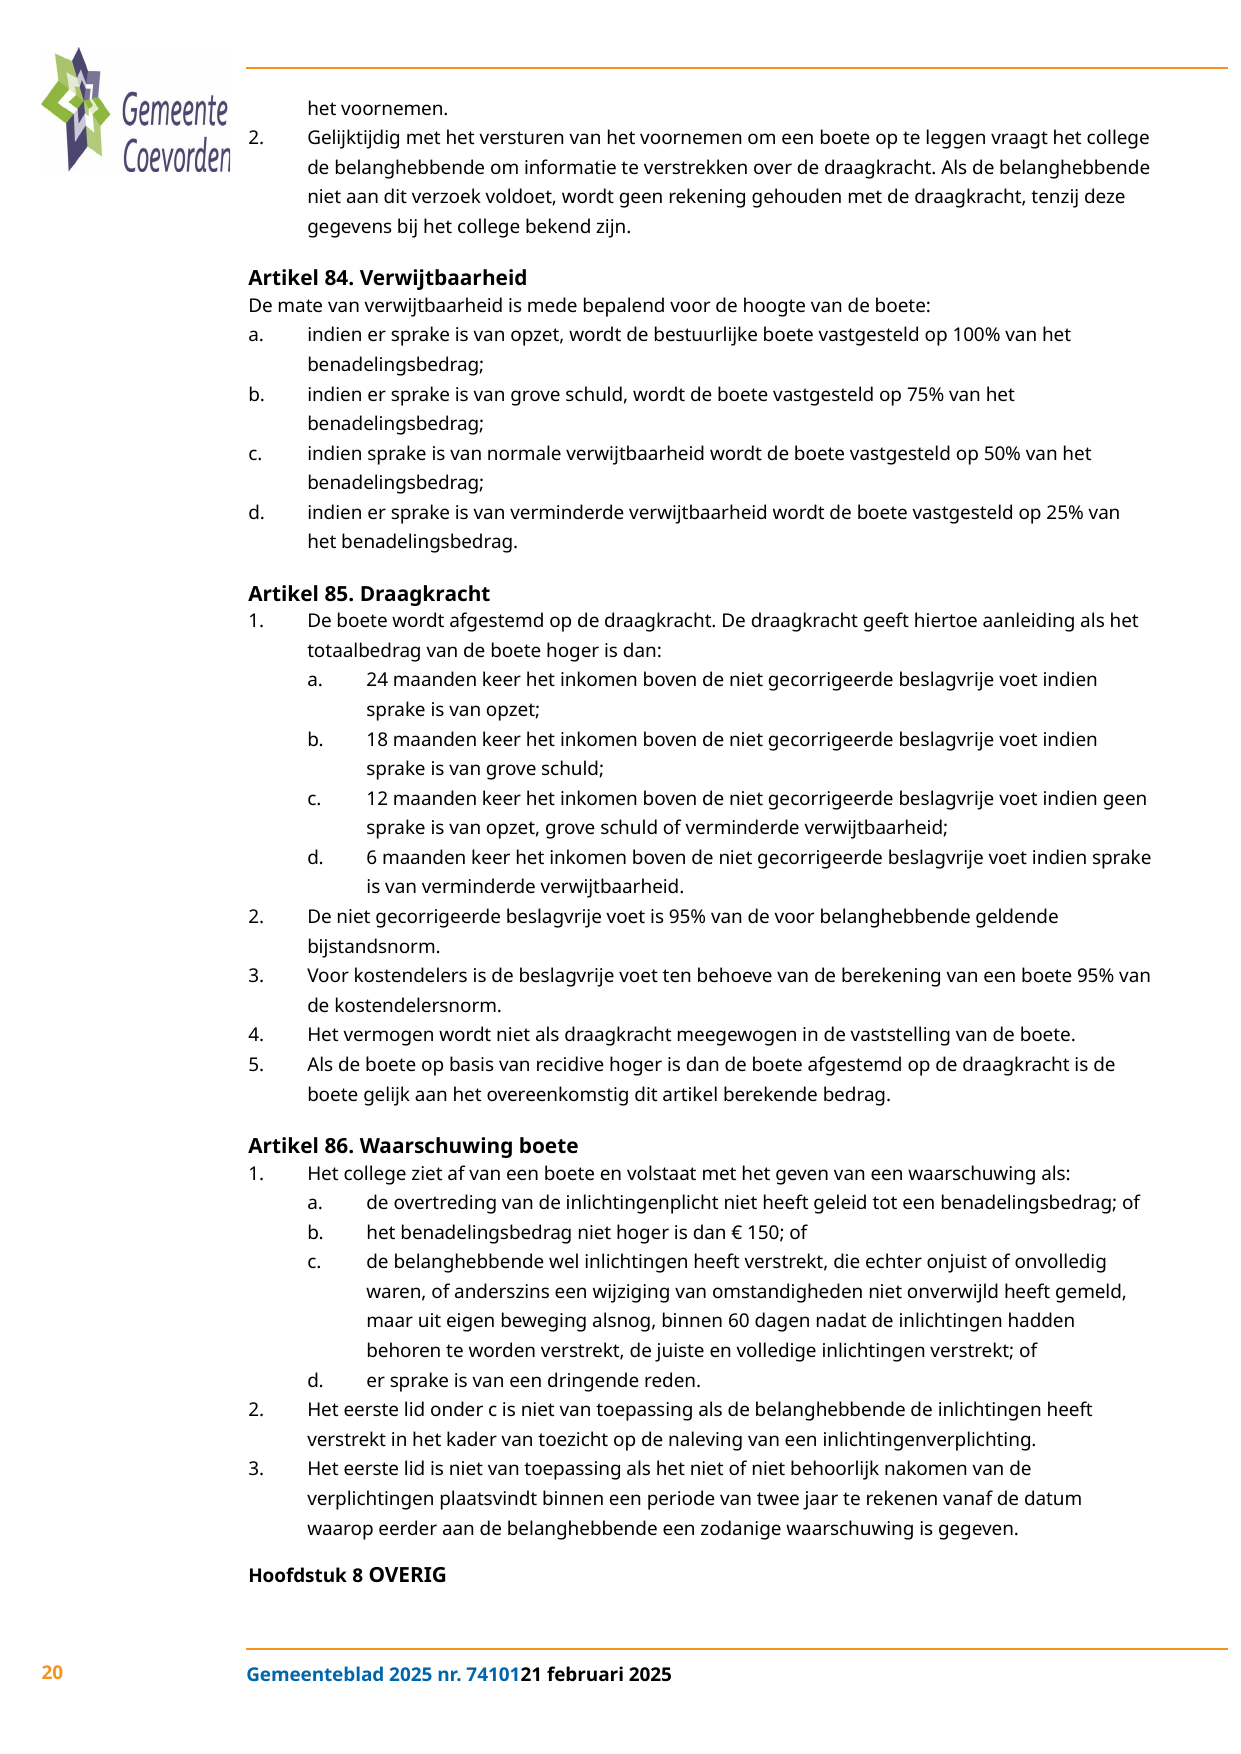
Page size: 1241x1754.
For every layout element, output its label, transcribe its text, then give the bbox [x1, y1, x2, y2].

list de overtreding van de inlichtingenplicht niet heeft geleid tot een benadelingsbedrag; of [307, 1189, 1152, 1215]
list indien er sprake is van verminderde verwijtbaarheid wordt de boete vastgesteld op 25% van het benadelingsbedrag. [248, 499, 1152, 554]
list 24 maanden keer het inkomen boven de niet gecorrigeerde beslagvrije voet indien sprake is van opzet; [307, 667, 1152, 722]
list Als de boete op basis van recidive hoger is dan de boete afgestemd op de draagkracht is de boete gelijk aan het overeenkomstig dit artikel berekende bedrag. [248, 1051, 1152, 1107]
list Voor kostendelers is de beslagvrije voet ten behoeve van de berekening van een boete 95% van de kostendelersnorm. [248, 962, 1152, 1018]
text De mate van verwijtbaarheid is mede bepalend voor de hoogte van de boete: [248, 292, 1152, 318]
picture [41, 47, 231, 172]
list indien er sprake is van opzet, wordt de bestuurlijke boete vastgesteld op 100% van het benadelingsbedrag; [248, 322, 1152, 377]
list het benadelingsbedrag niet hoger is dan € 150; of [307, 1219, 1152, 1244]
list Het eerste lid onder c is niet van toepassing als de belanghebbende de inlichtingen heeft verstrekt in het kader van toezicht op de naleving van een inlichtingenverplichting. [248, 1396, 1152, 1452]
list het voornemen. [248, 95, 1152, 121]
list Het eerste lid is niet van toepassing als het niet of niet behoorlijk nakomen van de verplichtingen plaatsvindt binnen een periode van twee jaar te rekenen vanaf de datum waarop eerder aan de belanghebbende een zodanige waarschuwing is gegeven. [248, 1456, 1152, 1540]
text Artikel 85. Draagkracht [248, 579, 1152, 607]
list Het vermogen wordt niet als draagkracht meegewogen in de vaststelling van de boete. [248, 1022, 1152, 1047]
list 18 maanden keer het inkomen boven de niet gecorrigeerde beslagvrije voet indien sprake is van grove schuld; [307, 726, 1152, 781]
list Het college ziet af van een boete en volstaat met het geven van een waarschuwing als: [248, 1160, 1152, 1185]
list er sprake is van een dringende reden. [307, 1367, 1152, 1392]
list indien er sprake is van grove schuld, wordt de boete vastgesteld op 75% van het benadelingsbedrag; [248, 381, 1152, 436]
text Hoofdstuk 8 OVERIG [248, 1560, 1152, 1589]
list 6 maanden keer het inkomen boven de niet gecorrigeerde beslagvrije voet indien sprake is van verminderde verwijtbaarheid. [307, 844, 1152, 899]
text Artikel 84. Verwijtbaarheid [248, 263, 1152, 292]
list De niet gecorrigeerde beslagvrije voet is 95% van de voor belanghebbende geldende bijstandsnorm. [248, 903, 1152, 959]
list indien sprake is van normale verwijtbaarheid wordt de boete vastgesteld op 50% van het benadelingsbedrag; [248, 440, 1152, 495]
list Gelijktijdig met het versturen van het voornemen om een boete op te leggen vraagt het college de belanghebbende om informatie te verstrekken over de draagkracht. Als de belanghebbende niet aan dit verzoek voldoet, wordt geen rekening gehouden met de draagkracht, tenzij deze gegevens bij het college bekend zijn. [248, 124, 1152, 239]
list de belanghebbende wel inlichtingen heeft verstrekt, die echter onjuist of onvolledig waren, of anderszins een wijziging van omstandigheden niet onverwijld heeft gemeld, maar uit eigen beweging alsnog, binnen 60 dagen nadat de inlichtingen hadden behoren te worden verstrekt, de juiste en volledige inlichtingen verstrekt; of [307, 1248, 1152, 1363]
text Artikel 86. Waarschuwing boete [248, 1131, 1152, 1160]
list De boete wordt afgestemd op de draagkracht. De draagkracht geeft hiertoe aanleiding als het totaalbedrag van de boete hoger is dan: [248, 607, 1152, 663]
list 12 maanden keer het inkomen boven de niet gecorrigeerde beslagvrije voet indien geen sprake is van opzet, grove schuld of verminderde verwijtbaarheid; [307, 785, 1152, 840]
